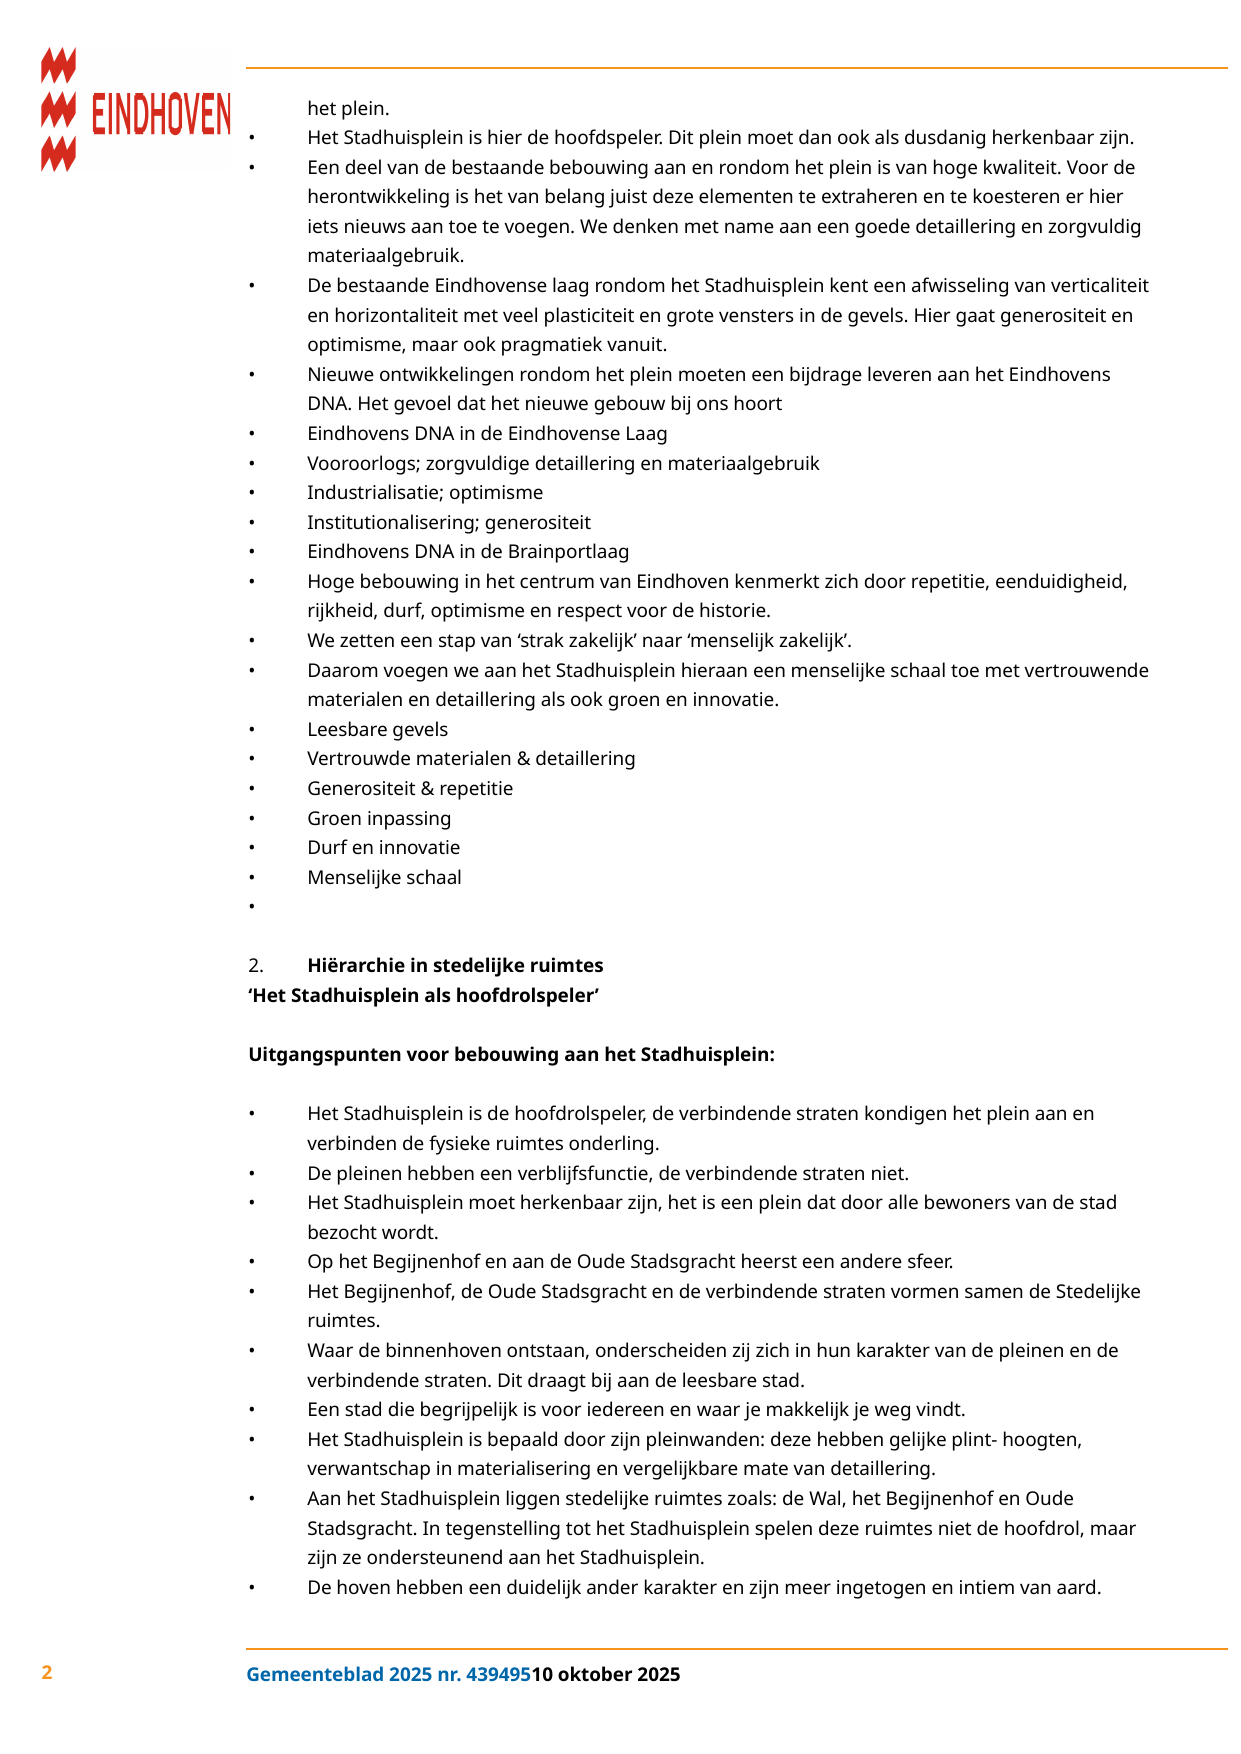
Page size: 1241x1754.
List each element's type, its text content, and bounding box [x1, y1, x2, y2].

list Waar de binnenhoven ontstaan, onderscheiden zij zich in hun karakter van de pleinen en de verbindende straten. Dit draagt bij aan de leesbare stad. [248, 1337, 1152, 1393]
list Menselijke schaal [248, 864, 1152, 890]
list Vertrouwde materialen & detaillering [248, 746, 1152, 771]
list We zetten een stap van ‘strak zakelijk’ naar ‘menselijk zakelijk’. [248, 627, 1152, 653]
text Uitgangspunten voor bebouwing aan het Stadhuisplein: [248, 1041, 1152, 1067]
list het plein. [248, 95, 1152, 121]
list Het Stadhuisplein is bepaald door zijn pleinwanden: deze hebben gelijke plint- hoogten, verwantschap in materialisering en vergelijkbare mate van detaillering. [248, 1426, 1152, 1481]
list Een deel van de bestaande bebouwing aan en rondom het plein is van hoge kwaliteit. Voor de herontwikkeling is het van belang juist deze elementen te extraheren en te koesteren er hier iets nieuws aan toe te voegen. We denken met name aan een goede detaillering en zorgvuldig materiaalgebruik. [248, 154, 1152, 268]
list Daarom voegen we aan het Stadhuisplein hieraan een menselijke schaal toe met vertrouwende materialen en detaillering als ook groen en innovatie. [248, 657, 1152, 712]
list Eindhovens DNA in de Brainportlaag [248, 538, 1152, 564]
list Het Stadhuisplein moet herkenbaar zijn, het is een plein dat door alle bewoners van de stad bezocht wordt. [248, 1189, 1152, 1245]
list Het Stadhuisplein is de hoofdrolspeler, de verbindende straten kondigen het plein aan en verbinden de fysieke ruimtes onderling. [248, 1101, 1152, 1156]
list Hoge bebouwing in het centrum van Eindhoven kenmerkt zich door repetitie, eenduidigheid, rijkheid, durf, optimisme en respect voor de historie. [248, 568, 1152, 623]
list De bestaande Eindhovense laag rondom het Stadhuisplein kent een afwisseling van verticaliteit en horizontaliteit met veel plasticiteit en grote vensters in de gevels. Hier gaat generositeit en optimisme, maar ook pragmatiek vanuit. [248, 272, 1152, 357]
list Het Stadhuisplein is hier de hoofdspeler. Dit plein moet dan ook als dusdanig herkenbaar zijn. [248, 124, 1152, 150]
picture [41, 47, 231, 172]
list Vooroorlogs; zorgvuldige detaillering en materiaalgebruik [248, 450, 1152, 476]
text ‘Het Stadhuisplein als hoofdrolspeler’ [248, 982, 1152, 1008]
list Industrialisatie; optimisme [248, 479, 1152, 505]
list Het Begijnenhof, de Oude Stadsgracht en de verbindende straten vormen samen de Stedelijke ruimtes. [248, 1278, 1152, 1333]
list Durf en innovatie [248, 834, 1152, 860]
list Generositeit & repetitie [248, 775, 1152, 801]
list De pleinen hebben een verblijfsfunctie, de verbindende straten niet. [248, 1160, 1152, 1186]
list Nieuwe ontwikkelingen rondom het plein moeten een bijdrage leveren aan het Eindhovens DNA. Het gevoel dat het nieuwe gebouw bij ons hoort [248, 361, 1152, 416]
list Hiërarchie in stedelijke ruimtes [248, 953, 1152, 978]
list Aan het Stadhuisplein liggen stedelijke ruimtes zoals: de Wal, het Begijnenhof en Oude Stadsgracht. In tegenstelling tot het Stadhuisplein spelen deze ruimtes niet de hoofdrol, maar zijn ze ondersteunend aan het Stadhuisplein. [248, 1485, 1152, 1570]
list Leesbare gevels [248, 716, 1152, 742]
list Eindhovens DNA in de Eindhovense Laag [248, 420, 1152, 446]
list Groen inpassing [248, 805, 1152, 831]
list De hoven hebben een duidelijk ander karakter en zijn meer ingetogen en intiem van aard. [248, 1574, 1152, 1600]
list Een stad die begrijpelijk is voor iedereen en waar je makkelijk je weg vindt. [248, 1396, 1152, 1422]
list Institutionalisering; generositeit [248, 509, 1152, 535]
list Op het Begijnenhof en aan de Oude Stadsgracht heerst een andere sfeer. [248, 1248, 1152, 1274]
